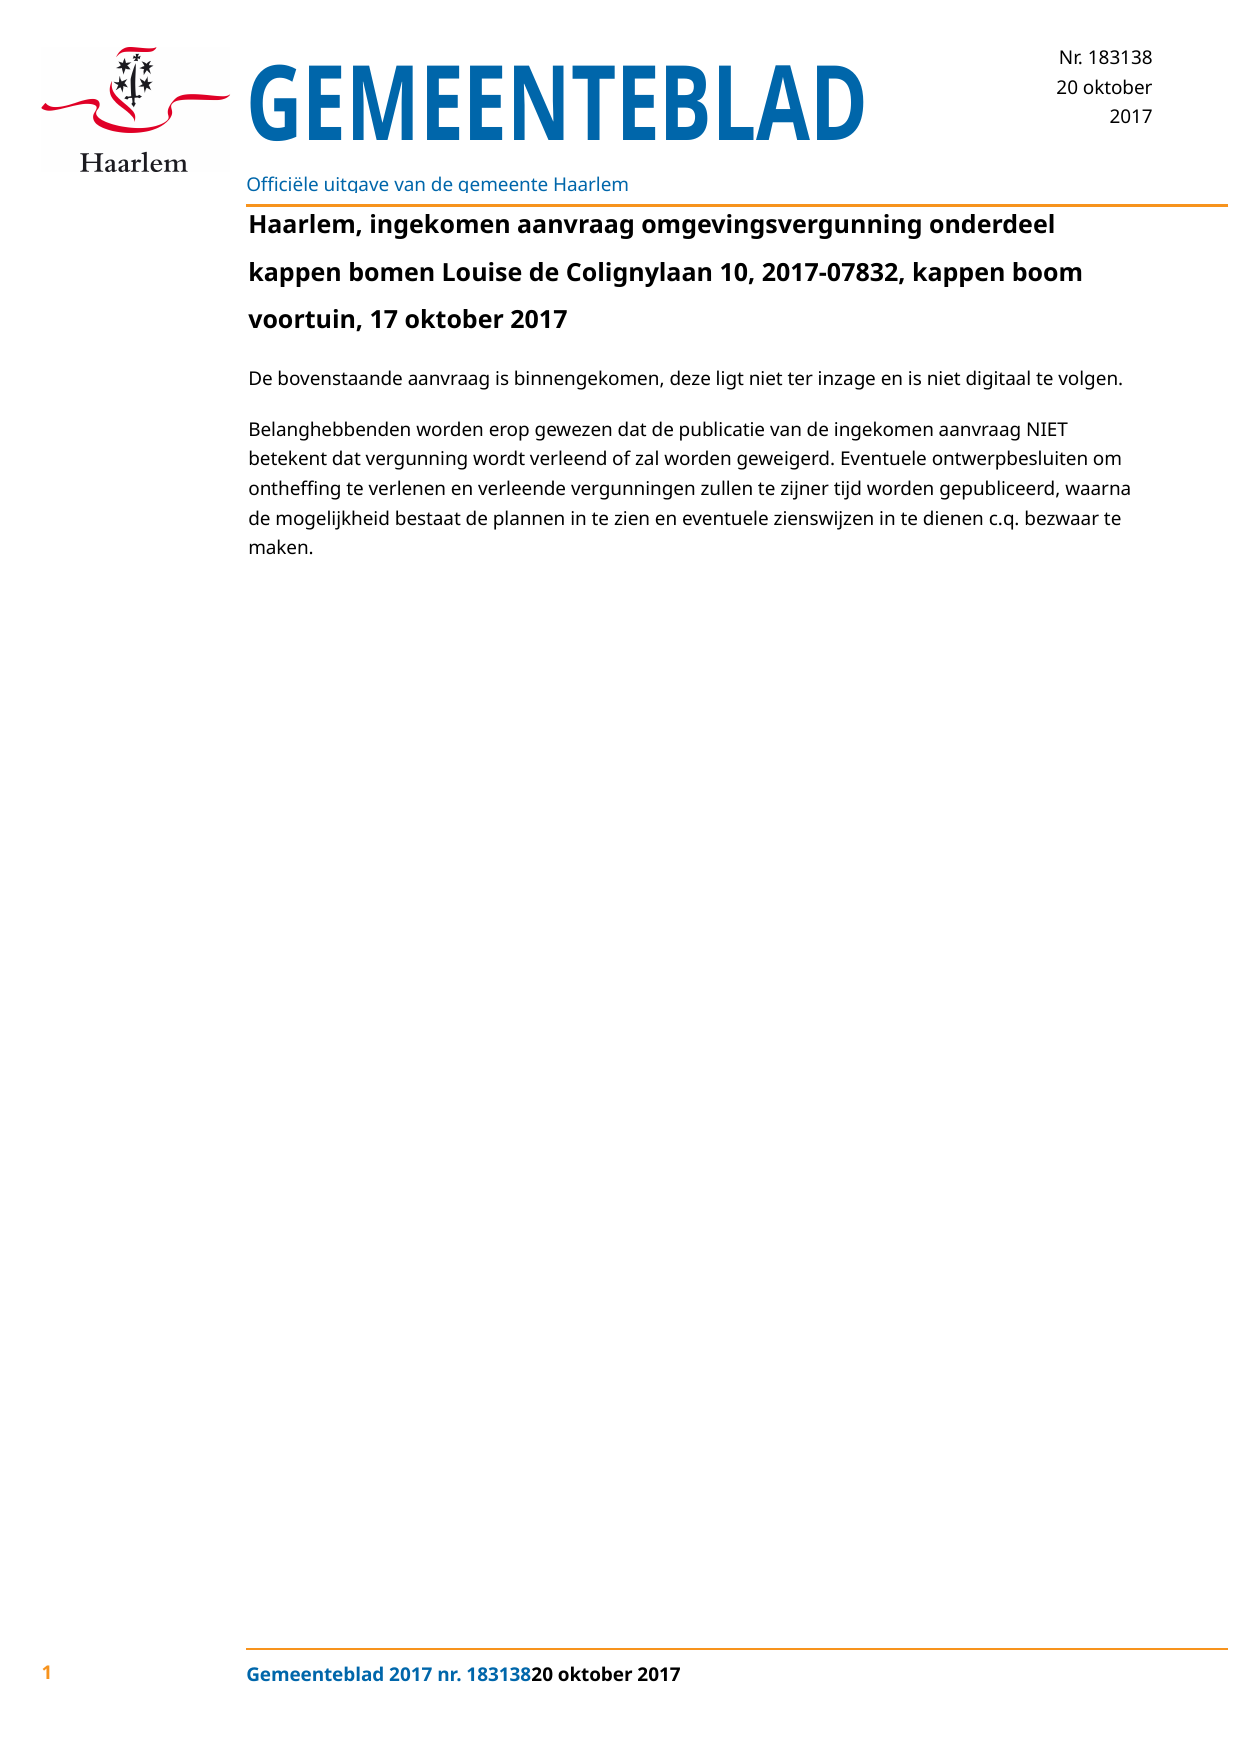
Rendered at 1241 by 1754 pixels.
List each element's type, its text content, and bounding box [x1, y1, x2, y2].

text De bovenstaande aanvraag is binnengekomen, deze ligt niet ter inzage en is niet digitaal te volgen. [248, 366, 1152, 391]
picture [41, 47, 231, 172]
text Belanghebbenden worden erop gewezen dat de publicatie van de ingekomen aanvraag NIET betekent dat vergunning wordt verleend of zal worden geweigerd. Eventuele ontwerpbesluiten om ontheffing te verlenen en verleende vergunningen zullen te zijner tijd worden gepubliceerd, waarna de mogelijkheid bestaat de plannen in te zien en eventuele zienswijzen in te dienen c.q. bezwaar te maken. [248, 416, 1152, 560]
text Haarlem, ingekomen aanvraag omgevingsvergunning onderdeel kappen bomen Louise de Colignylaan 10, 2017-07832, kappen boom voortuin, 17 oktober 2017 [248, 207, 1152, 336]
